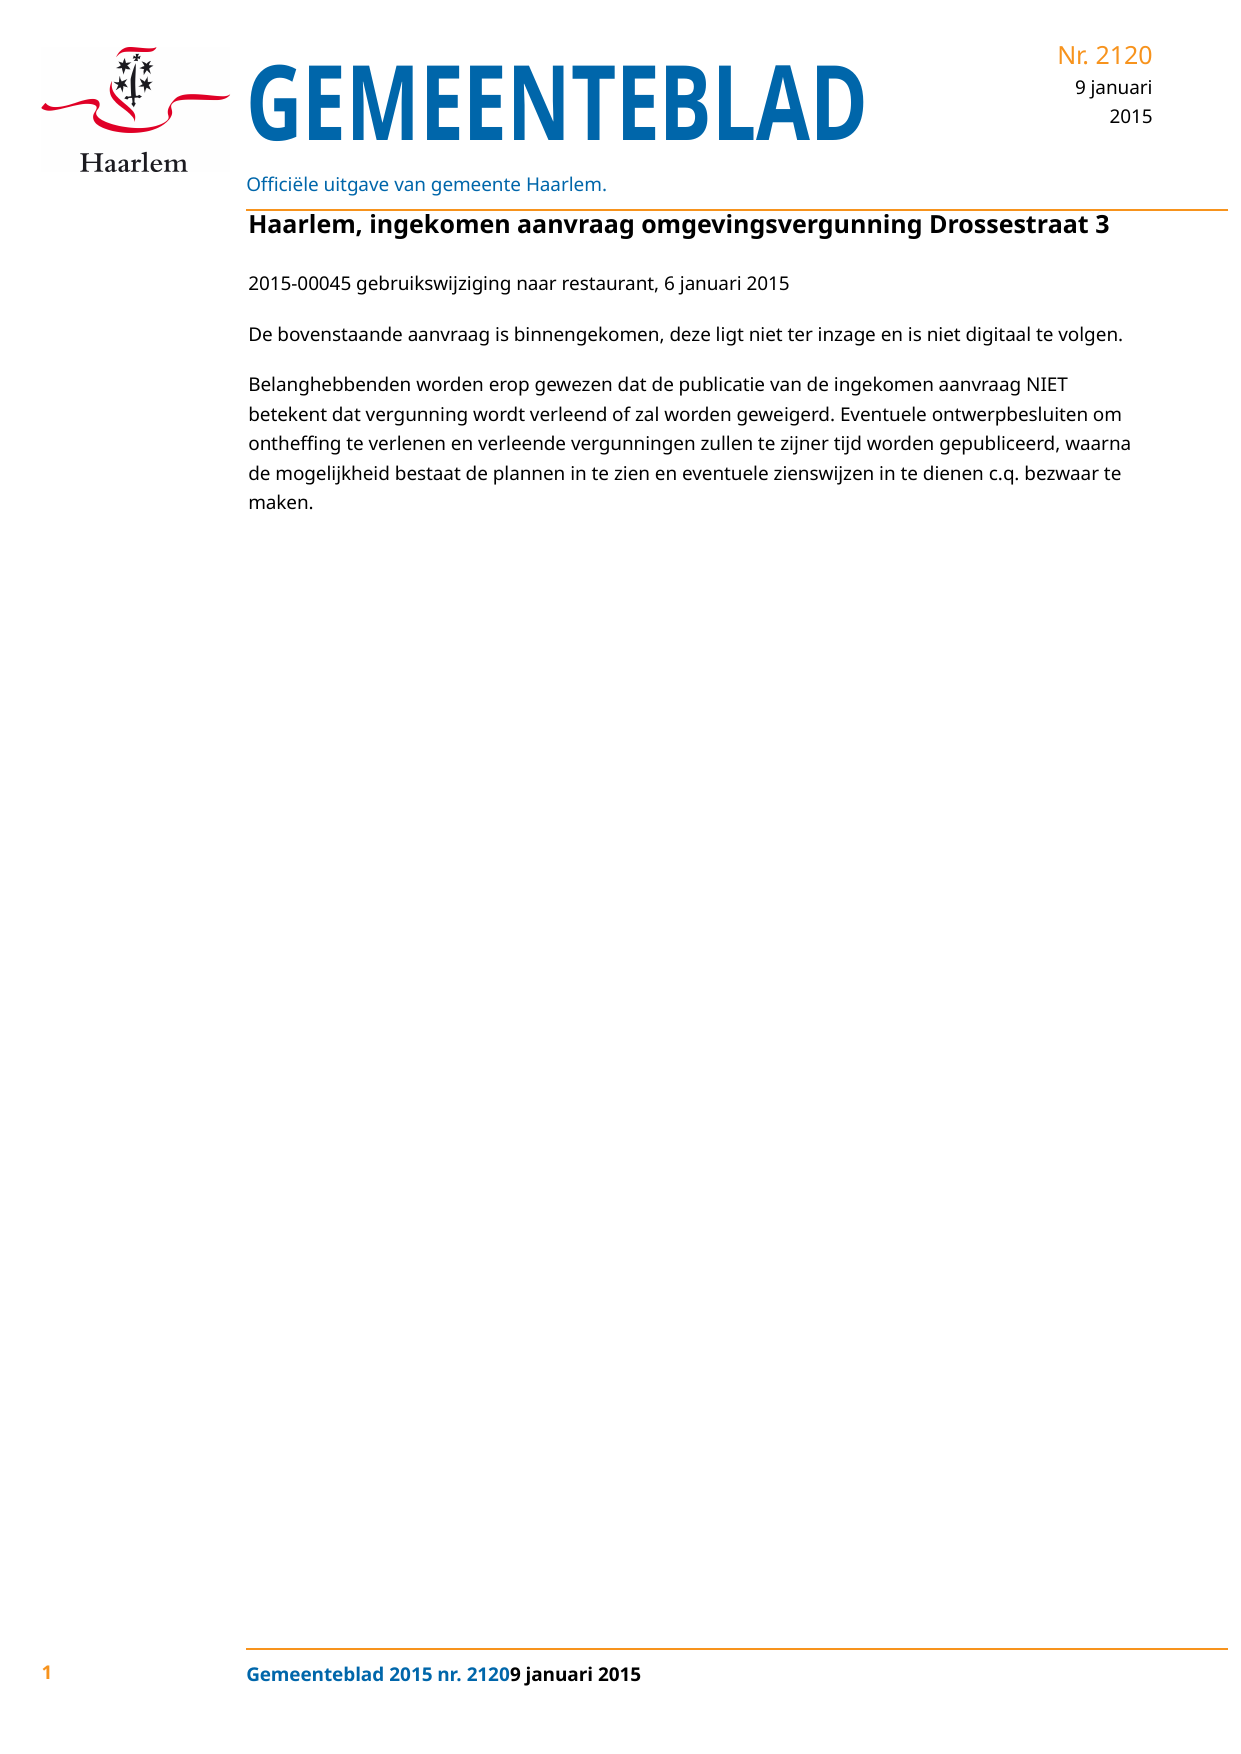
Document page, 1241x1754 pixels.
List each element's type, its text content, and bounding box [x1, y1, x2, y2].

text De bovenstaande aanvraag is binnengekomen, deze ligt niet ter inzage en is niet digitaal te volgen. [248, 321, 1152, 346]
text Belanghebbenden worden erop gewezen dat de publicatie van de ingekomen aanvraag NIET betekent dat vergunning wordt verleend of zal worden geweigerd. Eventuele ontwerpbesluiten om ontheffing te verlenen en verleende vergunningen zullen te zijner tijd worden gepubliceerd, waarna de mogelijkheid bestaat de plannen in te zien en eventuele zienswijzen in te dienen c.q. bezwaar te maken. [248, 371, 1152, 515]
text Haarlem, ingekomen aanvraag omgevingsvergunning Drossestraat 3 [248, 211, 1152, 241]
picture [41, 47, 231, 172]
text 2015-00045 gebruikswijziging naar restaurant, 6 januari 2015 [248, 270, 1152, 296]
